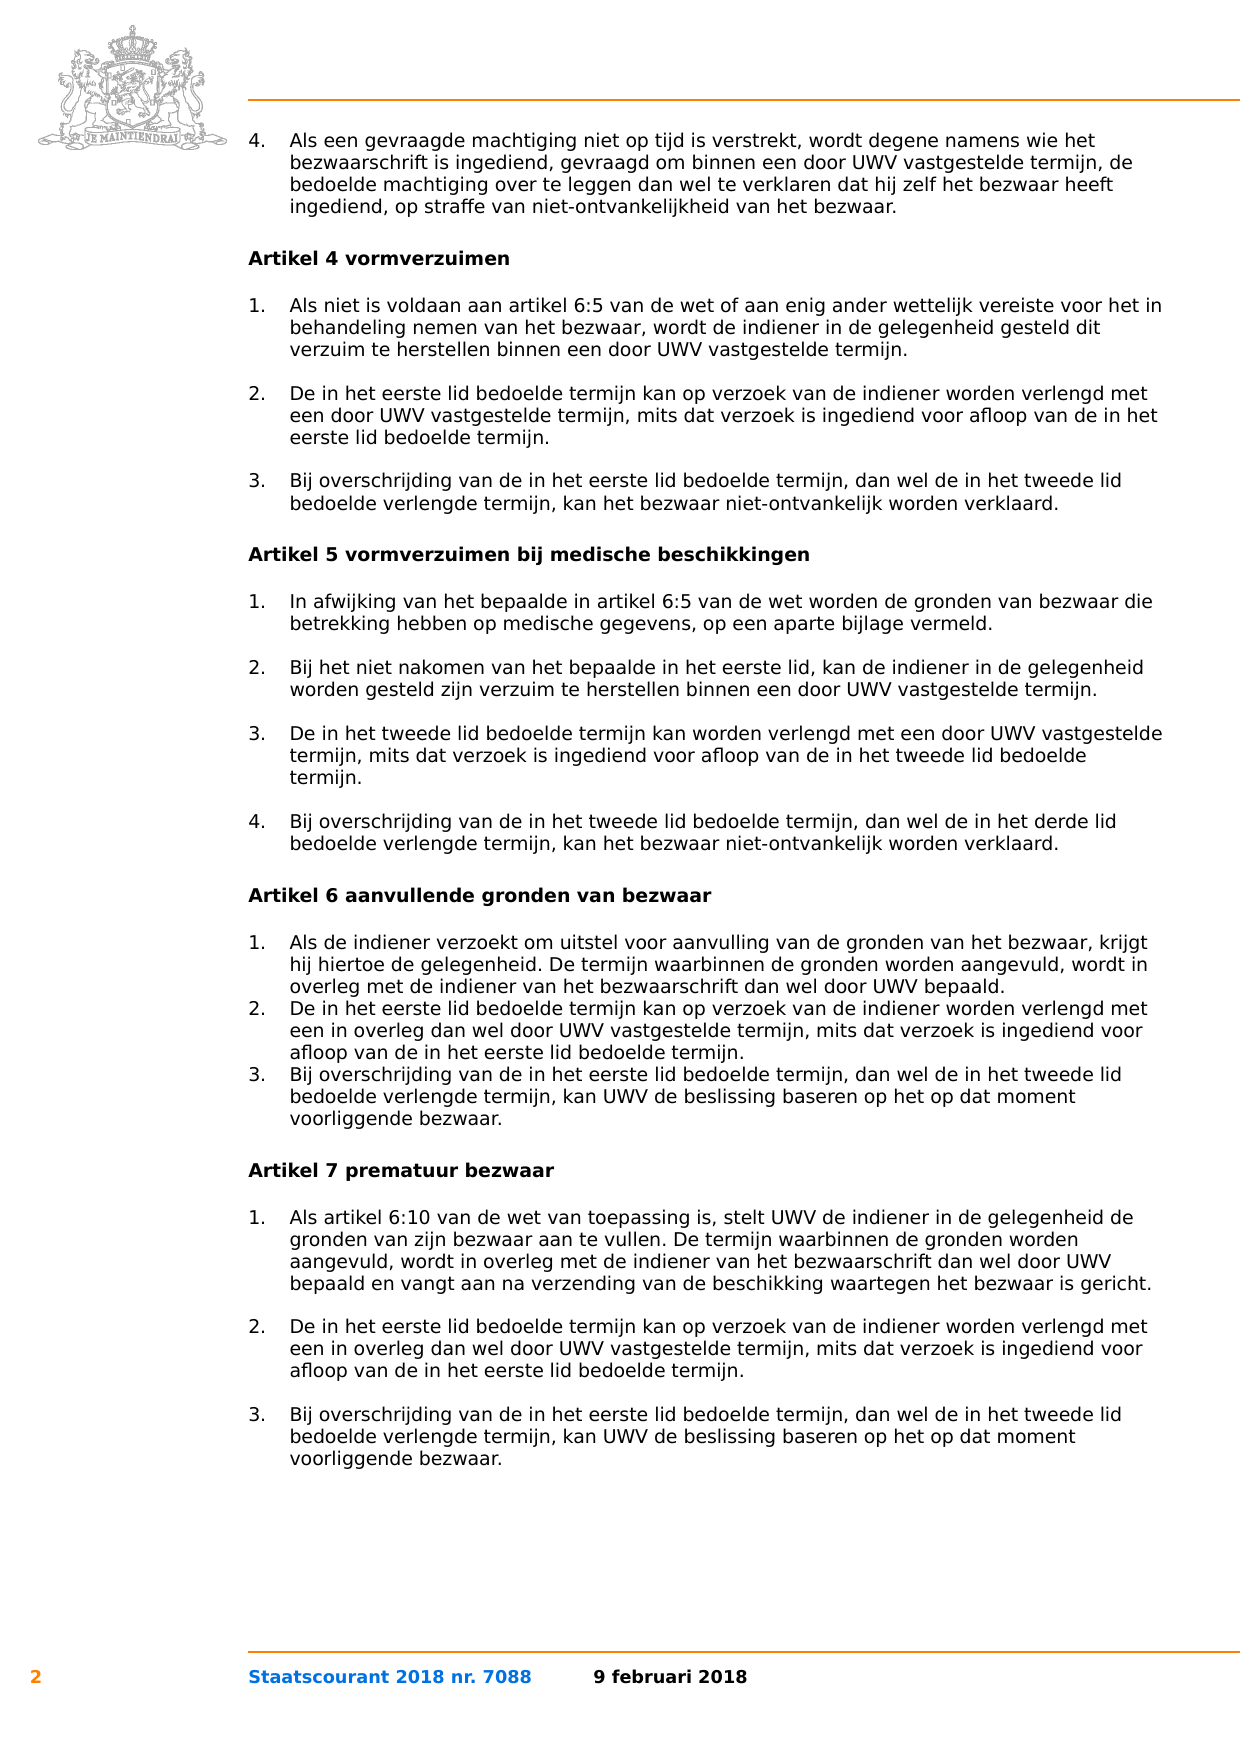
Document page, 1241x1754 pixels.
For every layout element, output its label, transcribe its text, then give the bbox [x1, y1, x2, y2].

picture [38, 25, 227, 150]
subtitle Artikel 6 aanvullende gronden van bezwaar [248, 885, 1163, 907]
text 2. Bij het niet nakomen van het bepaalde in het eerste lid, kan de indiener in de gelegenheid worden gesteld zijn verzuim te herstellen binnen een door UWV vastgestelde termijn. [248, 657, 1163, 701]
text 1. Als niet is voldaan aan artikel 6:5 van de wet of aan enig ander wettelijk vereiste voor het in behandeling nemen van het bezwaar, wordt de indiener in de gelegenheid gesteld dit verzuim te herstellen binnen een door UWV vastgestelde termijn. [248, 295, 1163, 361]
subtitle Artikel 4 vormverzuimen [248, 248, 1163, 270]
text 3. Bij overschrijding van de in het eerste lid bedoelde termijn, dan wel de in het tweede lid bedoelde verlengde termijn, kan UWV de beslissing baseren op het op dat moment voorliggende bezwaar. [248, 1404, 1163, 1470]
text 4. Bij overschrijding van de in het tweede lid bedoelde termijn, dan wel de in het derde lid bedoelde verlengde termijn, kan het bezwaar niet-ontvankelijk worden verklaard. [248, 811, 1163, 855]
text 3. Bij overschrijding van de in het eerste lid bedoelde termijn, dan wel de in het tweede lid bedoelde verlengde termijn, kan het bezwaar niet-ontvankelijk worden verklaard. [248, 470, 1163, 514]
text 2. De in het eerste lid bedoelde termijn kan op verzoek van de indiener worden verlengd met een door UWV vastgestelde termijn, mits dat verzoek is ingediend voor afloop van de in het eerste lid bedoelde termijn. [248, 383, 1163, 448]
subtitle Artikel 7 prematuur bezwaar [248, 1159, 1163, 1182]
text 1. Als artikel 6:10 van de wet van toepassing is, stelt UWV de indiener in de gelegenheid de gronden van zijn bezwaar aan te vullen. De termijn waarbinnen de gronden worden aangevuld, wordt in overleg met de indiener van het bezwaarschrift dan wel door UWV bepaald en vangt aan na verzending van de beschikking waartegen het bezwaar is gericht. [248, 1207, 1163, 1294]
text 1. In afwijking van het bepaalde in artikel 6:5 van de wet worden de gronden van bezwaar die betrekking hebben op medische gegevens, op een aparte bijlage vermeld. [248, 591, 1163, 635]
text 3. De in het tweede lid bedoelde termijn kan worden verlengd met een door UWV vastgestelde termijn, mits dat verzoek is ingediend voor afloop van de in het tweede lid bedoelde termijn. [248, 723, 1163, 789]
text 4. Als een gevraagde machtiging niet op tijd is verstrekt, wordt degene namens wie het bezwaarschrift is ingediend, gevraagd om binnen een door UWV vastgestelde termijn, de bedoelde machtiging over te leggen dan wel te verklaren dat hij zelf het bezwaar heeft ingediend, op straffe van niet-ontvankelijkheid van het bezwaar. [248, 130, 1163, 218]
text 1. Als de indiener verzoekt om uitstel voor aanvulling van de gronden van het bezwaar, krijgt hij hiertoe de gelegenheid. De termijn waarbinnen de gronden worden aangevuld, wordt in overleg met de indiener van het bezwaarschrift dan wel door UWV bepaald. [248, 932, 1163, 998]
text 2. De in het eerste lid bedoelde termijn kan op verzoek van de indiener worden verlengd met een in overleg dan wel door UWV vastgestelde termijn, mits dat verzoek is ingediend voor afloop van de in het eerste lid bedoelde termijn. [248, 1316, 1163, 1382]
text 2. De in het eerste lid bedoelde termijn kan op verzoek van de indiener worden verlengd met een in overleg dan wel door UWV vastgestelde termijn, mits dat verzoek is ingediend voor afloop van de in het eerste lid bedoelde termijn. [248, 998, 1163, 1064]
text 3. Bij overschrijding van de in het eerste lid bedoelde termijn, dan wel de in het tweede lid bedoelde verlengde termijn, kan UWV de beslissing baseren op het op dat moment voorliggende bezwaar. [248, 1064, 1163, 1129]
subtitle Artikel 5 vormverzuimen bij medische beschikkingen [248, 544, 1163, 566]
